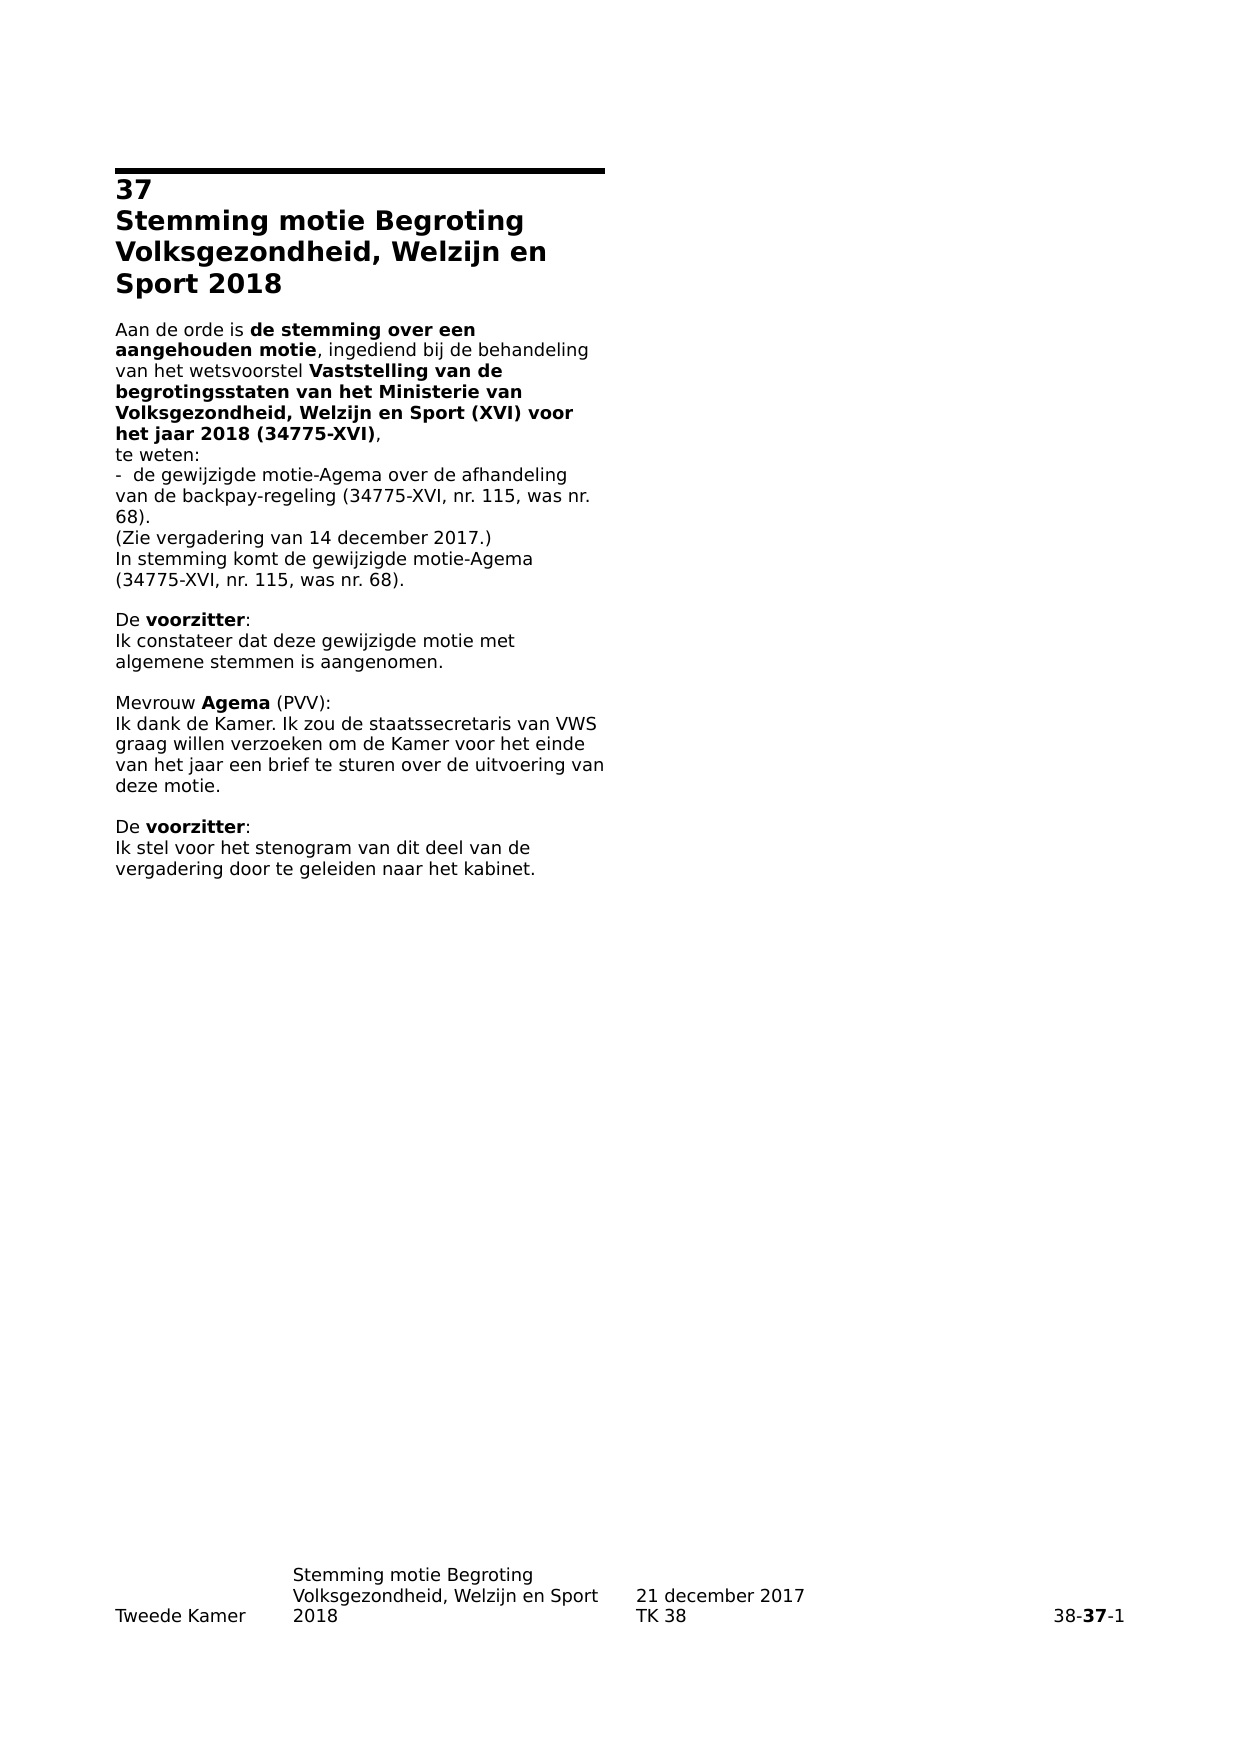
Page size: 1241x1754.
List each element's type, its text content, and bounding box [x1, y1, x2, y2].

text Aan de orde is de stemming over een aangehouden motie, ingediend bij de behandeling van het wetsvoorstel Vaststelling van de begrotingsstaten van het Ministerie van Volksgezondheid, Welzijn en Sport (XVI) voor het jaar 2018 (34775-XVI), [115, 319, 605, 444]
text (Zie vergadering van 14 december 2017.) [115, 528, 605, 548]
text De voorzitter: [115, 817, 605, 837]
text In stemming komt de gewijzigde motie-Agema (34775-XVI, nr. 115, was nr. 68). [115, 548, 605, 590]
list de gewijzigde motie-Agema over de afhandeling van de backpay-regeling (34775-XVI, nr. 115, was nr. 68). [115, 465, 605, 528]
text Mevrouw Agema (PVV): [115, 693, 605, 713]
text Ik constateer dat deze gewijzigde motie met algemene stemmen is aangenomen. [115, 631, 605, 673]
text Ik dank de Kamer. Ik zou de staatssecretaris van VWS graag willen verzoeken om de Kamer voor het einde van het jaar een brief te sturen over de uitvoering van deze motie. [115, 713, 605, 797]
text Ik stel voor het stenogram van dit deel van de vergadering door te geleiden naar het kabinet. [115, 837, 605, 879]
text te weten: [115, 444, 605, 465]
text De voorzitter: [115, 610, 605, 631]
title 37 Stemming motie Begroting Volksgezondheid, Welzijn en Sport 2018 [115, 174, 605, 299]
